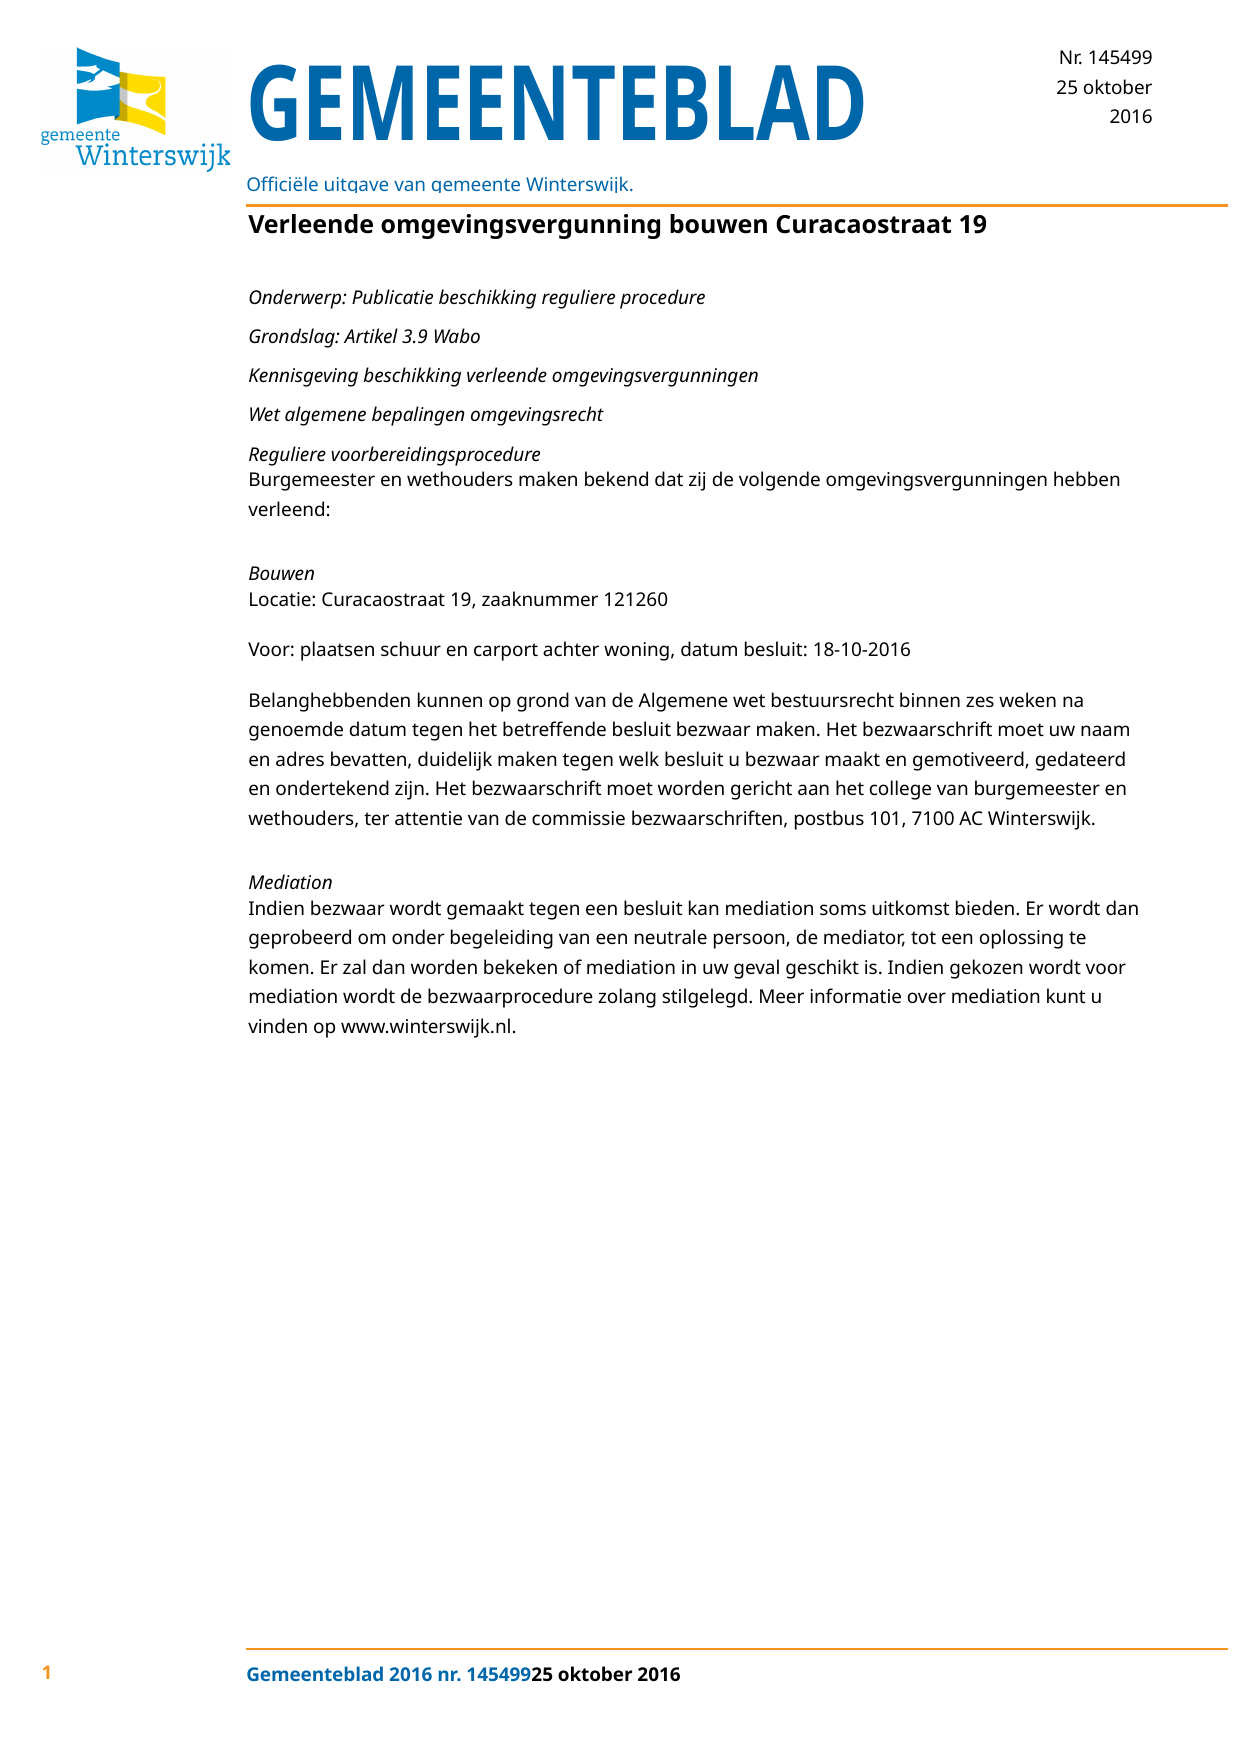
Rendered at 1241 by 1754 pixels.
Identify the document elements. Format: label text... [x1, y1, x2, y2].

text Bouwen [248, 560, 1152, 586]
picture [225, 153, 231, 162]
text Grondslag: Artikel 3.9 Wabo [248, 323, 1152, 349]
text Onderwerp: Publicatie beschikking reguliere procedure [248, 284, 1152, 309]
text Voor: plaatsen schuur en carport achter woning, datum besluit: 18-10-2016 [248, 636, 1152, 662]
text Verleende omgevingsvergunning bouwen Curacaostraat 19 [248, 207, 1152, 241]
text Mediation [248, 869, 1152, 895]
text Reguliere voorbereidingsprocedure [248, 441, 1152, 467]
text Kennisgeving beschikking verleende omgevingsvergunningen [248, 362, 1152, 388]
text Belanghebbenden kunnen op grond van de Algemene wet bestuursrecht binnen zes weken na genoemde datum tegen het betreffende besluit bezwaar maken. Het bezwaarschrift moet uw naam en adres bevatten, duidelijk maken tegen welk besluit u bezwaar maakt en gemotiveerd, gedateerd en ondertekend zijn. Het bezwaarschrift moet worden gericht aan het college van burgemeester en wethouders, ter attentie van de commissie bezwaarschriften, postbus 101, 7100 AC Winterswijk. [248, 687, 1152, 831]
text Indien bezwaar wordt gemaakt tegen een besluit kan mediation soms uitkomst bieden. Er wordt dan geprobeerd om onder begeleiding van een neutrale persoon, de mediator, tot een oplossing te komen. Er zal dan worden bekeken of mediation in uw geval geschikt is. Indien gekozen wordt voor mediation wordt de bezwaarprocedure zolang stilgelegd. Meer informatie over mediation kunt u vinden op www.winterswijk.nl. [248, 895, 1152, 1039]
text Wet algemene bepalingen omgevingsrecht [248, 402, 1152, 427]
text Burgemeester en wethouders maken bekend dat zij de volgende omgevingsvergunningen hebben verleend: [248, 467, 1152, 522]
picture [41, 47, 231, 172]
text Locatie: Curacaostraat 19, zaaknummer 121260 [248, 586, 1152, 612]
